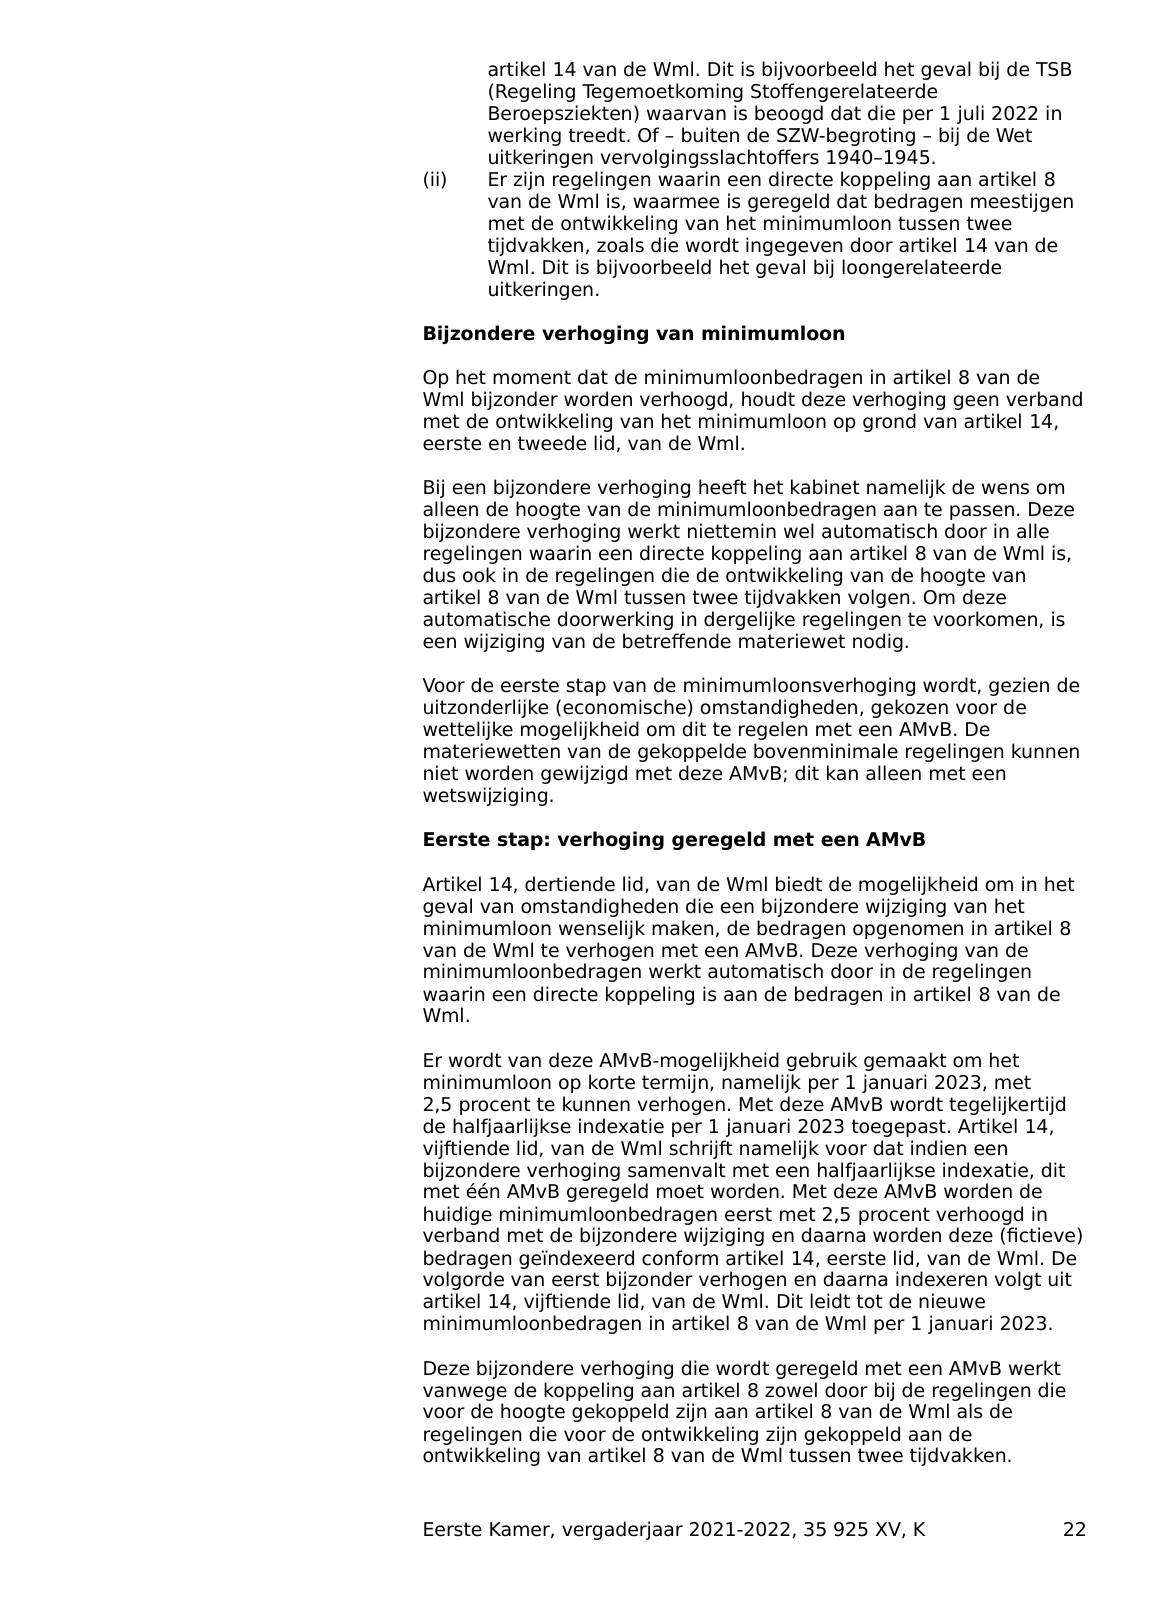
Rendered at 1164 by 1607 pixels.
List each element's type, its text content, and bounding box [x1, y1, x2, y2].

text Er wordt van deze AMvB-mogelijkheid gebruik gemaakt om het minimumloon op korte termijn, namelijk per 1 januari 2023, met 2,5 procent te kunnen verhogen. Met deze AMvB wordt tegelijkertijd de halfjaarlijkse indexatie per 1 januari 2023 toegepast. Artikel 14, vijftiende lid, van de Wml schrijft namelijk voor dat indien een bijzondere verhoging samenvalt met een halfjaarlijkse indexatie, dit met één AMvB geregeld moet worden. Met deze AMvB worden de huidige minimumloonbedragen eerst met 2,5 procent verhoogd in verband met de bijzondere wijziging en daarna worden deze (fictieve) bedragen geïndexeerd conform artikel 14, eerste lid, van de Wml. De volgorde van eerst bijzonder verhogen en daarna indexeren volgt uit artikel 14, vijftiende lid, van de Wml. Dit leidt tot de nieuwe minimumloonbedragen in artikel 8 van de Wml per 1 januari 2023. [422, 1049, 1087, 1335]
text Op het moment dat de minimumloonbedragen in artikel 8 van de Wml bijzonder worden verhoogd, houdt deze verhoging geen verband met de ontwikkeling van het minimumloon op grond van artikel 14, eerste en tweede lid, van de Wml. [422, 367, 1087, 455]
text Voor de eerste stap van de minimumloonsverhoging wordt, gezien de uitzonderlijke (economische) omstandigheden, gekozen voor de wettelijke mogelijkheid om dit te regelen met een AMvB. De materiewetten van de gekoppelde bovenminimale regelingen kunnen niet worden gewijzigd met deze AMvB; dit kan alleen met een wetswijziging. [422, 675, 1087, 807]
text Deze bijzondere verhoging die wordt geregeld met een AMvB werkt vanwege de koppeling aan artikel 8 zowel door bij de regelingen die voor de hoogte gekoppeld zijn aan artikel 8 van de Wml als de regelingen die voor de ontwikkeling zijn gekoppeld aan de ontwikkeling van artikel 8 van de Wml tussen twee tijdvakken. [422, 1357, 1087, 1467]
subtitle Eerste stap: verhoging geregeld met een AMvB [422, 829, 1087, 851]
text (ii) Er zijn regelingen waarin een directe koppeling aan artikel 8 van de Wml is, waarmee is geregeld dat bedragen meestijgen met de ontwikkeling van het minimumloon tussen twee tijdvakken, zoals die wordt ingegeven door artikel 14 van de Wml. Dit is bijvoorbeeld het geval bij loongerelateerde uitkeringen. [422, 169, 1087, 301]
text Artikel 14, dertiende lid, van de Wml biedt de mogelijkheid om in het geval van omstandigheden die een bijzondere wijziging van het minimumloon wenselijk maken, de bedragen opgenomen in artikel 8 van de Wml te verhogen met een AMvB. Deze verhoging van de minimumloonbedragen werkt automatisch door in de regelingen waarin een directe koppeling is aan de bedragen in artikel 8 van de Wml. [422, 873, 1087, 1027]
subtitle Bijzondere verhoging van minimumloon [422, 323, 1087, 345]
text Bij een bijzondere verhoging heeft het kabinet namelijk de wens om alleen de hoogte van de minimumloonbedragen aan te passen. Deze bijzondere verhoging werkt niettemin wel automatisch door in alle regelingen waarin een directe koppeling aan artikel 8 van de Wml is, dus ook in de regelingen die de ontwikkeling van de hoogte van artikel 8 van de Wml tussen twee tijdvakken volgen. Om deze automatische doorwerking in dergelijke regelingen te voorkomen, is een wijziging van de betreffende materiewet nodig. [422, 477, 1087, 653]
text artikel 14 van de Wml. Dit is bijvoorbeeld het geval bij de TSB (Regeling Tegemoetkoming Stoffengerelateerde Beroepsziekten) waarvan is beoogd dat die per 1 juli 2022 in werking treedt. Of – buiten de SZW-begroting – bij de Wet uitkeringen vervolgingsslachtoffers 1940–1945. [422, 59, 1087, 169]
